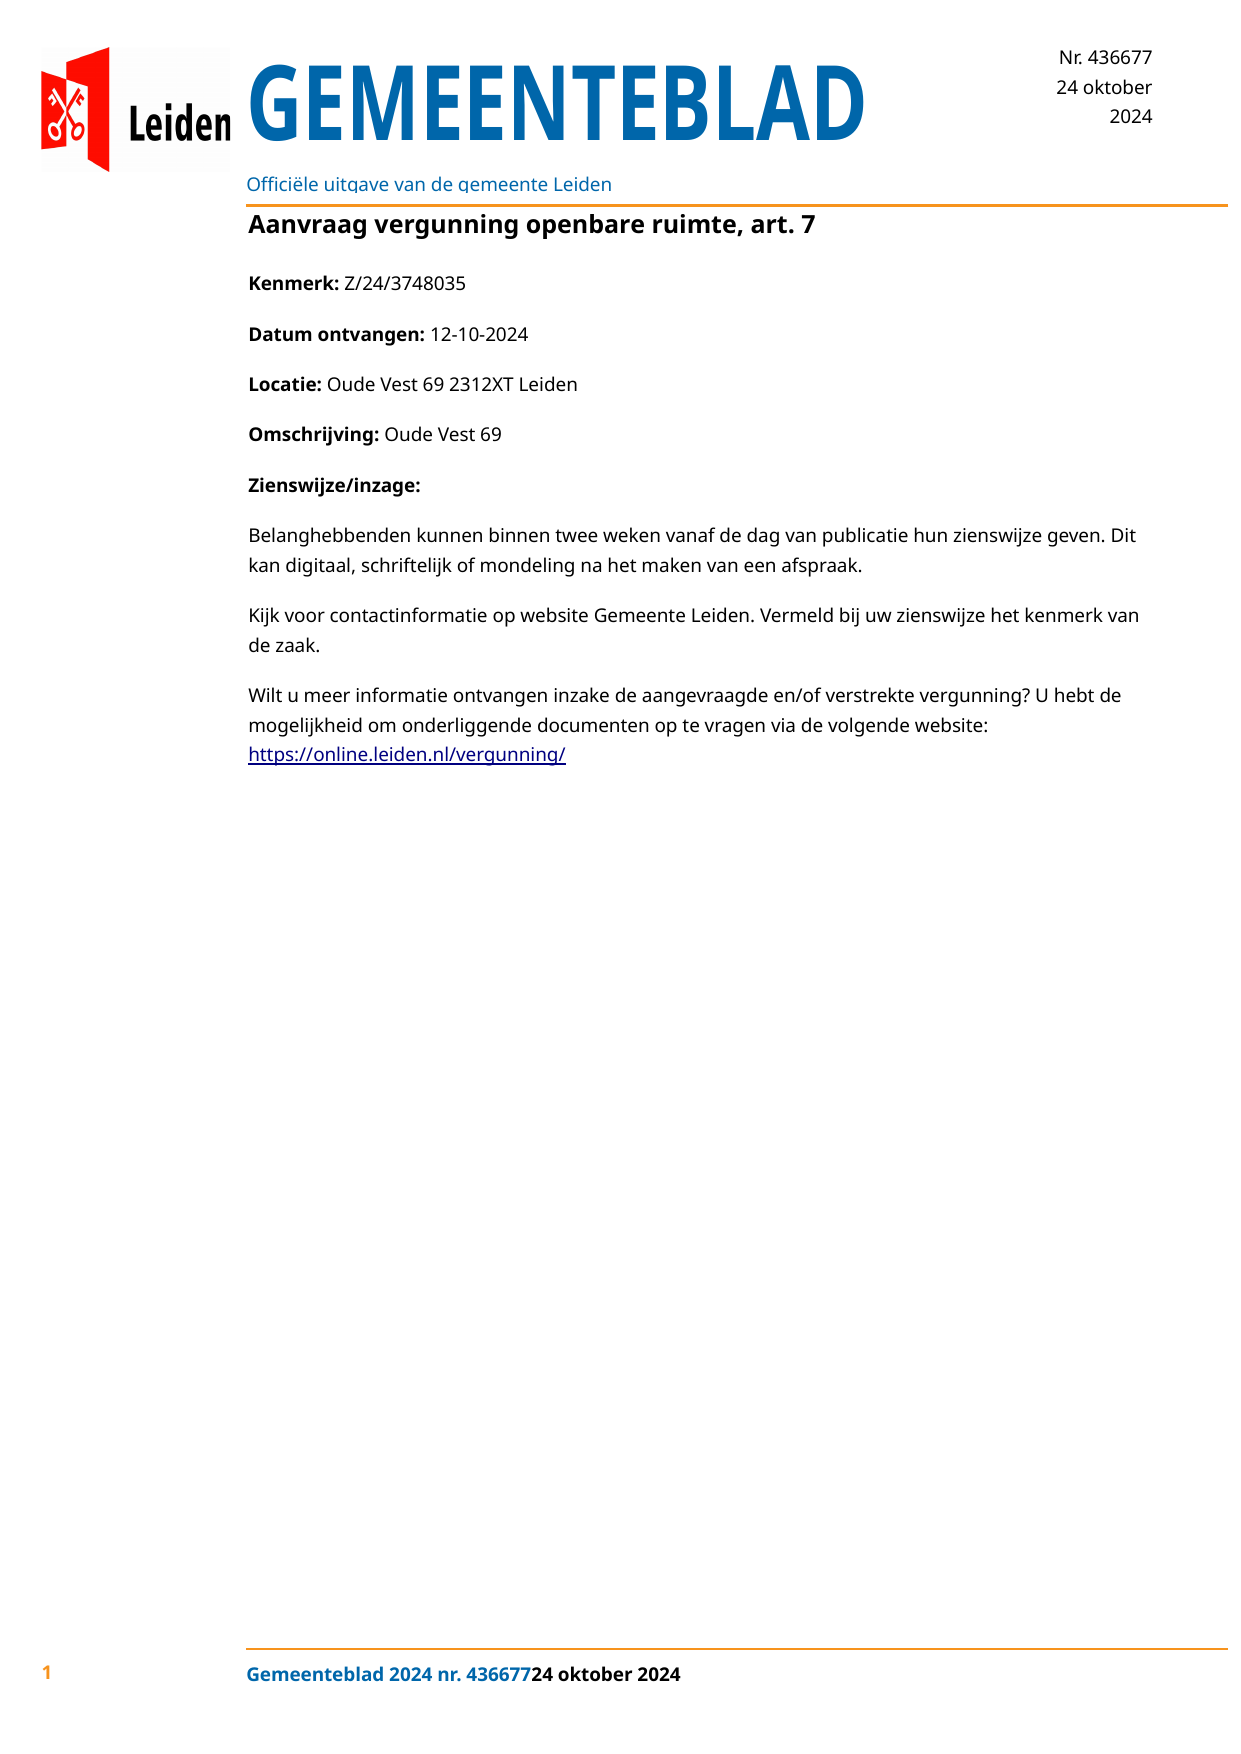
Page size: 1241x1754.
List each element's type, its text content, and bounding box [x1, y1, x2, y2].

text Kijk voor contactinformatie op website Gemeente Leiden. Vermeld bij uw zienswijze het kenmerk van de zaak. [248, 602, 1152, 658]
text Wilt u meer informatie ontvangen inzake de aangevraagde en/of verstrekte vergunning? U hebt de mogelijkheid om onderliggende documenten op te vragen via de volgende website: https://online.leiden.nl/vergunning/ [248, 682, 1152, 767]
text Belanghebbenden kunnen binnen twee weken vanaf de dag van publicatie hun zienswijze geven. Dit kan digitaal, schriftelijk of mondeling na het maken van een afspraak. [248, 522, 1152, 578]
text Datum ontvangen: 12-10-2024 [248, 321, 1152, 346]
text Aanvraag vergunning openbare ruimte, art. 7 [248, 207, 1152, 241]
text Locatie: Oude Vest 69 2312XT Leiden [248, 371, 1152, 397]
text Zienswijze/inzage: [248, 472, 1152, 498]
text Omschrijving: Oude Vest 69 [248, 422, 1152, 447]
picture [41, 47, 231, 172]
text Kenmerk: Z/24/3748035 [248, 270, 1152, 296]
